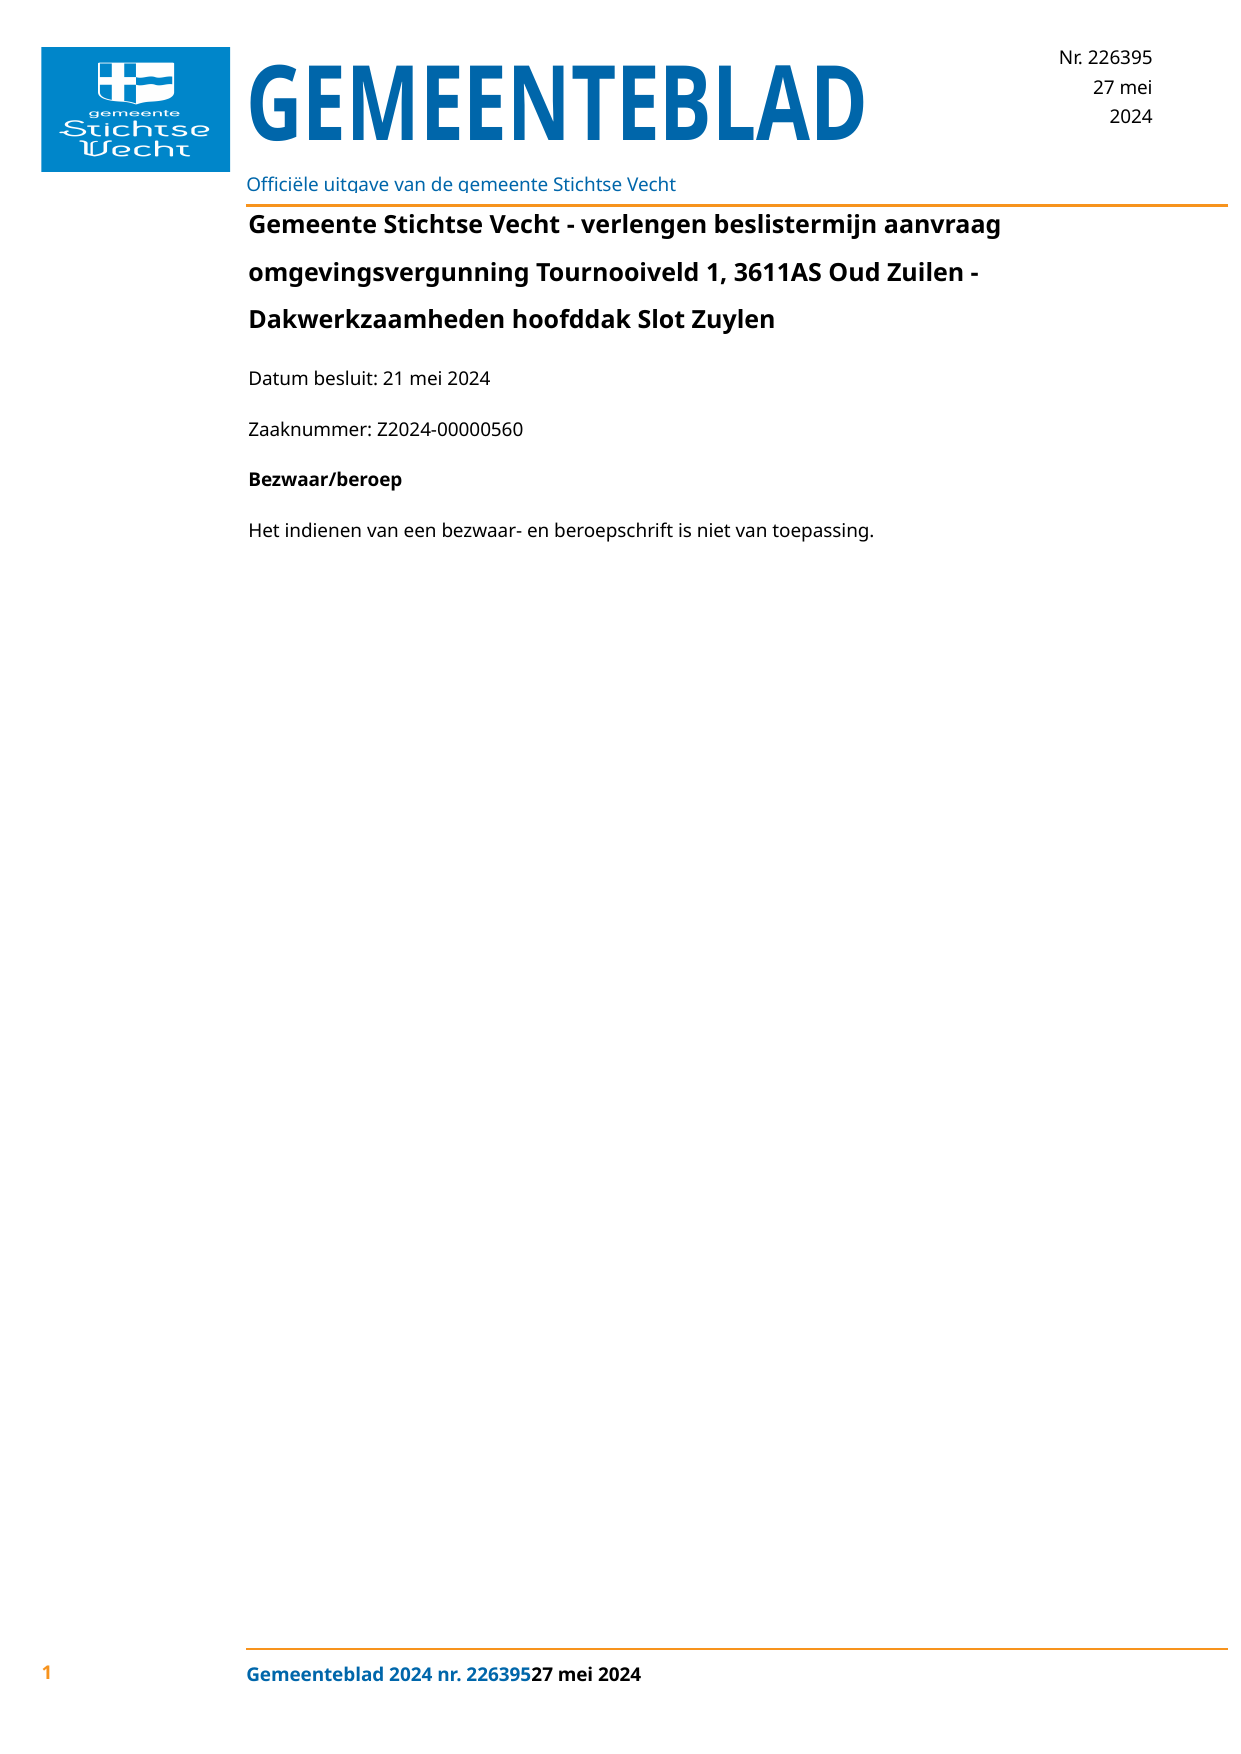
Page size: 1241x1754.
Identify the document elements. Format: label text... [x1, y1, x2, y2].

text Zaaknummer: Z2024-00000560 [248, 416, 1152, 442]
picture [137, 63, 174, 103]
text Het indienen van een bezwaar- en beroepschrift is niet van toepassing. [248, 517, 1152, 542]
text Gemeente Stichtse Vecht - verlengen beslistermijn aanvraag omgevingsvergunning Tournooiveld 1, 3611AS Oud Zuilen - Dakwerkzaamheden hoofddak Slot Zuylen [248, 207, 1152, 336]
text Bezwaar/beroep [248, 466, 1152, 492]
picture [99, 63, 135, 101]
text Datum besluit: 21 mei 2024 [248, 366, 1152, 391]
